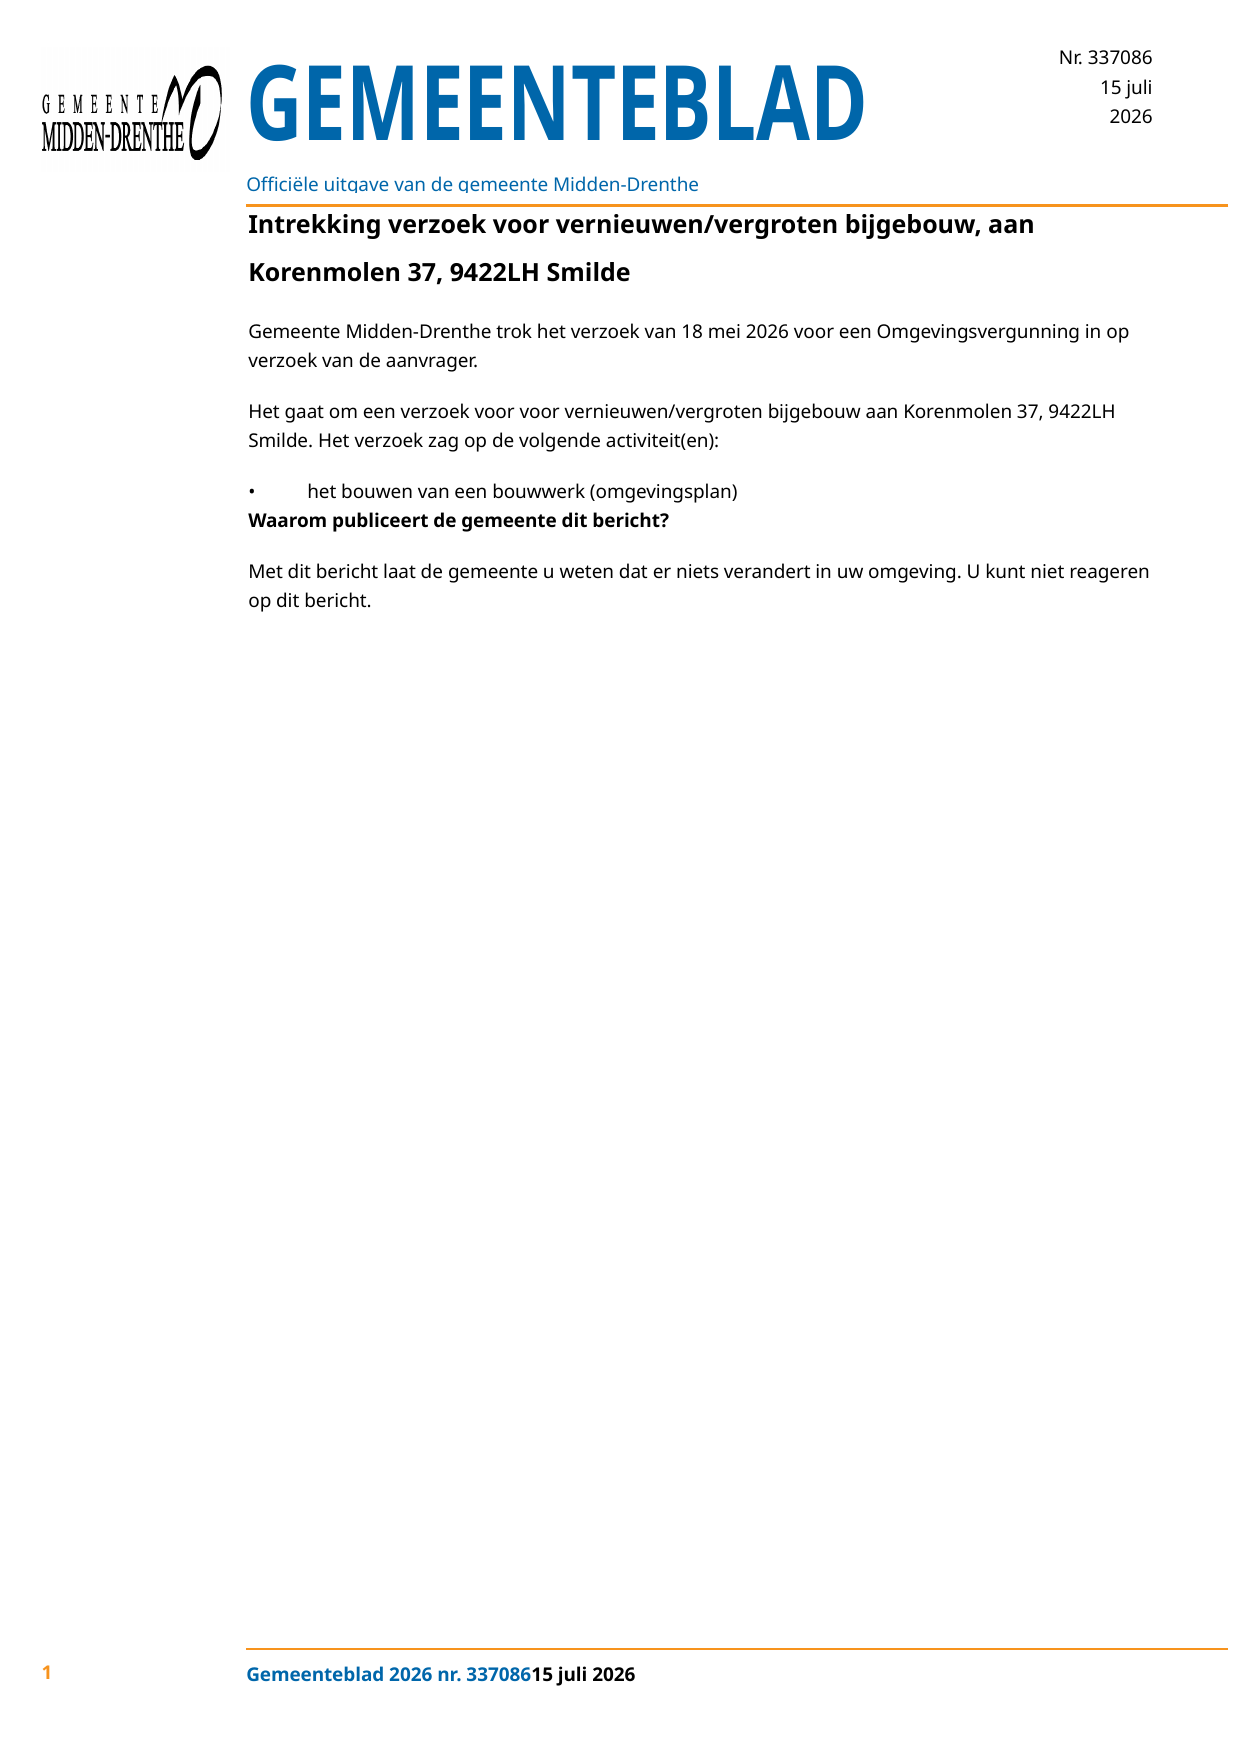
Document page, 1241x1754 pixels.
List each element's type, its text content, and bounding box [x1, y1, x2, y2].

list het bouwen van een bouwwerk (omgevingsplan) [248, 478, 1152, 504]
text Intrekking verzoek voor vernieuwen/vergroten bijgebouw, aan Korenmolen 37, 9422LH Smilde [248, 207, 1152, 288]
text Gemeente Midden-Drenthe trok het verzoek van 18 mei 2026 voor een Omgevingsvergunning in op verzoek van de aanvrager. [248, 318, 1152, 373]
text Waarom publiceert de gemeente dit bericht? [248, 507, 1152, 533]
text Met dit bericht laat de gemeente u weten dat er niets verandert in uw omgeving. U kunt niet reageren op dit bericht. [248, 558, 1152, 613]
text Het gaat om een verzoek voor voor vernieuwen/vergroten bijgebouw aan Korenmolen 37, 9422LH Smilde. Het verzoek zag op de volgende activiteit(en): [248, 398, 1152, 453]
picture [41, 47, 231, 172]
